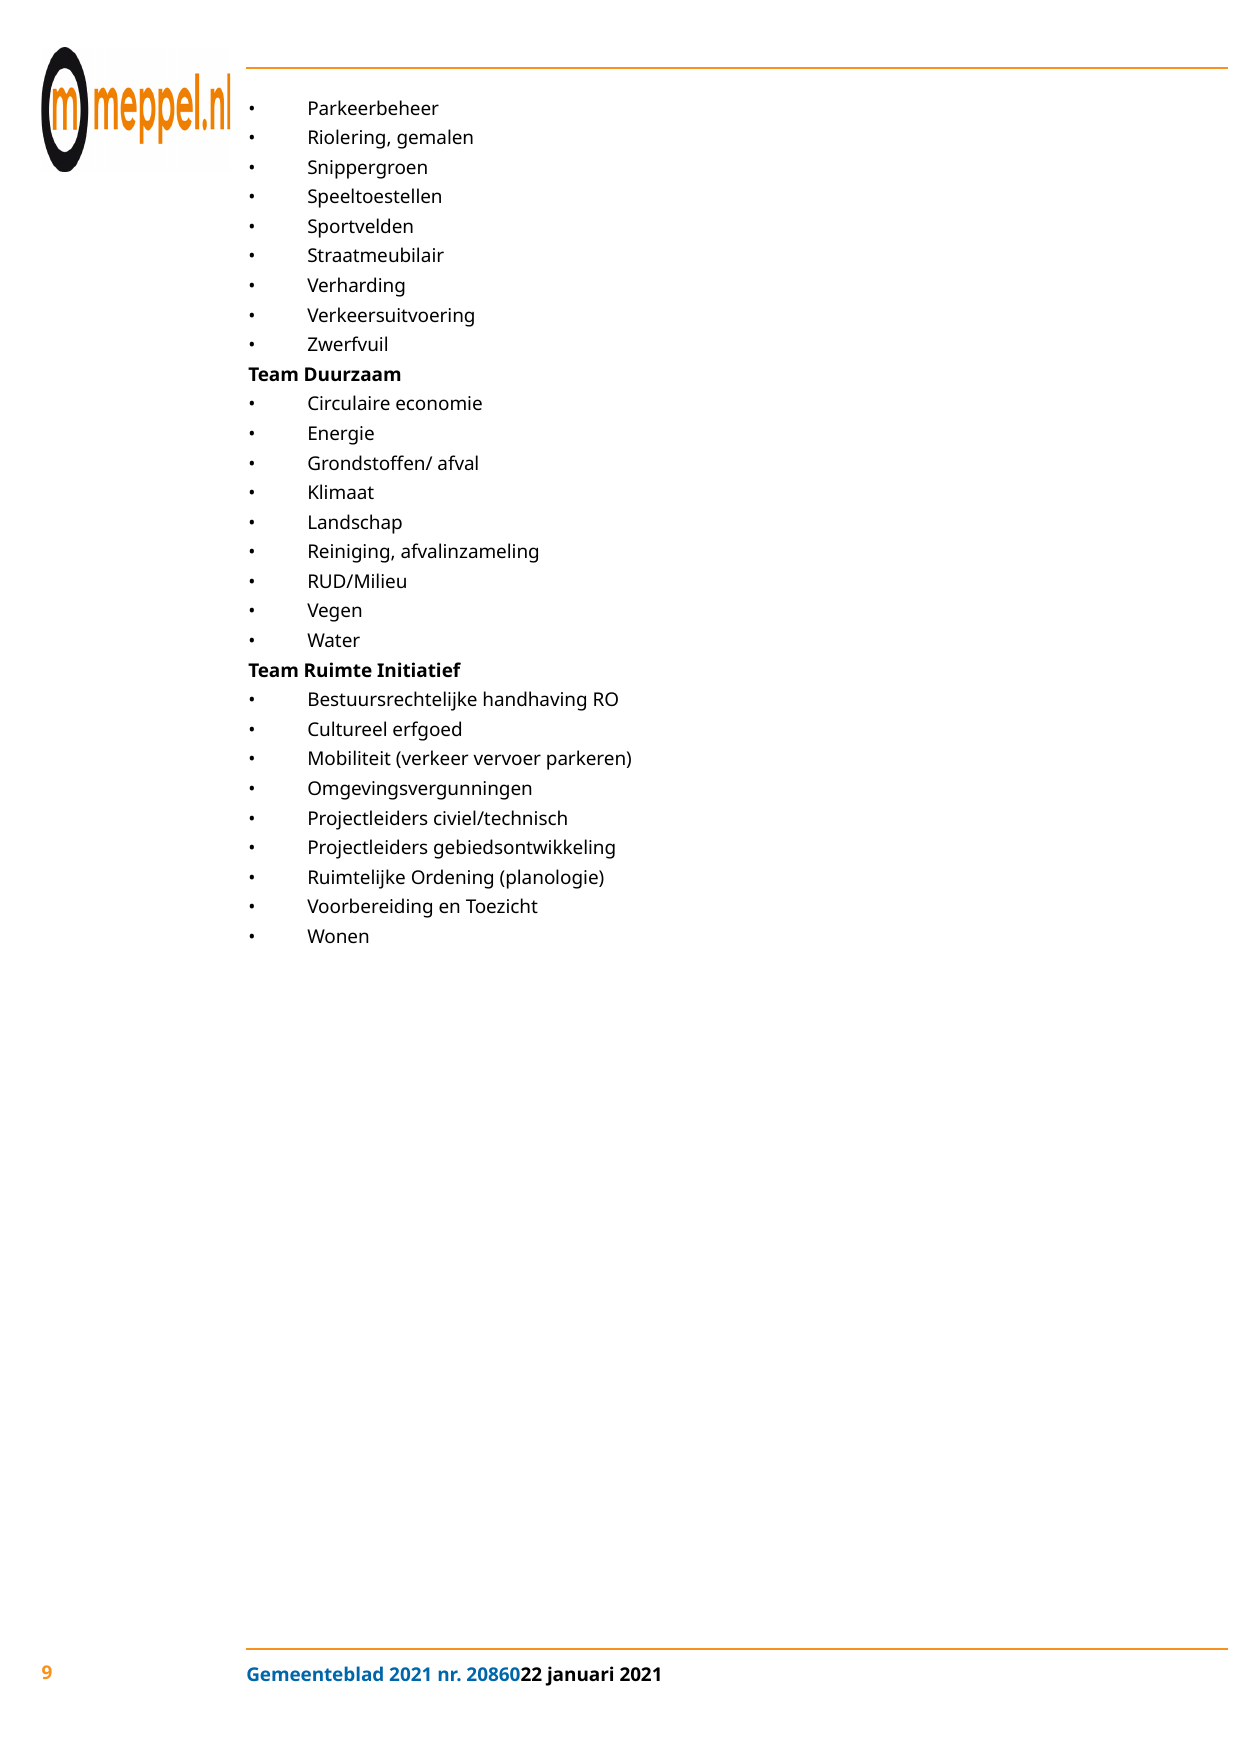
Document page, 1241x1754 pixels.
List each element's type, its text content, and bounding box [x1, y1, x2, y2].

list Projectleiders civiel/technisch [248, 805, 1152, 831]
list Energie [248, 420, 1152, 446]
list Omgevingsvergunningen [248, 775, 1152, 801]
list Speeltoestellen [248, 183, 1152, 209]
text Team Ruimte Initiatief [248, 657, 1152, 683]
list Straatmeubilair [248, 243, 1152, 268]
list Verharding [248, 272, 1152, 298]
list RUD/Milieu [248, 568, 1152, 594]
list Landschap [248, 509, 1152, 535]
list Reiniging, afvalinzameling [248, 538, 1152, 564]
list Bestuursrechtelijke handhaving RO [248, 686, 1152, 712]
list Verkeersuitvoering [248, 302, 1152, 328]
list Parkeerbeheer [248, 95, 1152, 121]
list Projectleiders gebiedsontwikkeling [248, 834, 1152, 860]
list Vegen [248, 598, 1152, 623]
list Sportvelden [248, 213, 1152, 239]
list Klimaat [248, 479, 1152, 505]
list Water [248, 627, 1152, 653]
list Grondstoffen/ afval [248, 450, 1152, 476]
picture [41, 47, 231, 172]
list Mobiliteit (verkeer vervoer parkeren) [248, 746, 1152, 771]
list Circulaire economie [248, 391, 1152, 416]
list Cultureel erfgoed [248, 716, 1152, 742]
list Zwerfvuil [248, 331, 1152, 357]
list Voorbereiding en Toezicht [248, 893, 1152, 919]
list Wonen [248, 923, 1152, 949]
text Team Duurzaam [248, 361, 1152, 387]
list Snippergroen [248, 154, 1152, 180]
list Riolering, gemalen [248, 124, 1152, 150]
list Ruimtelijke Ordening (planologie) [248, 864, 1152, 890]
